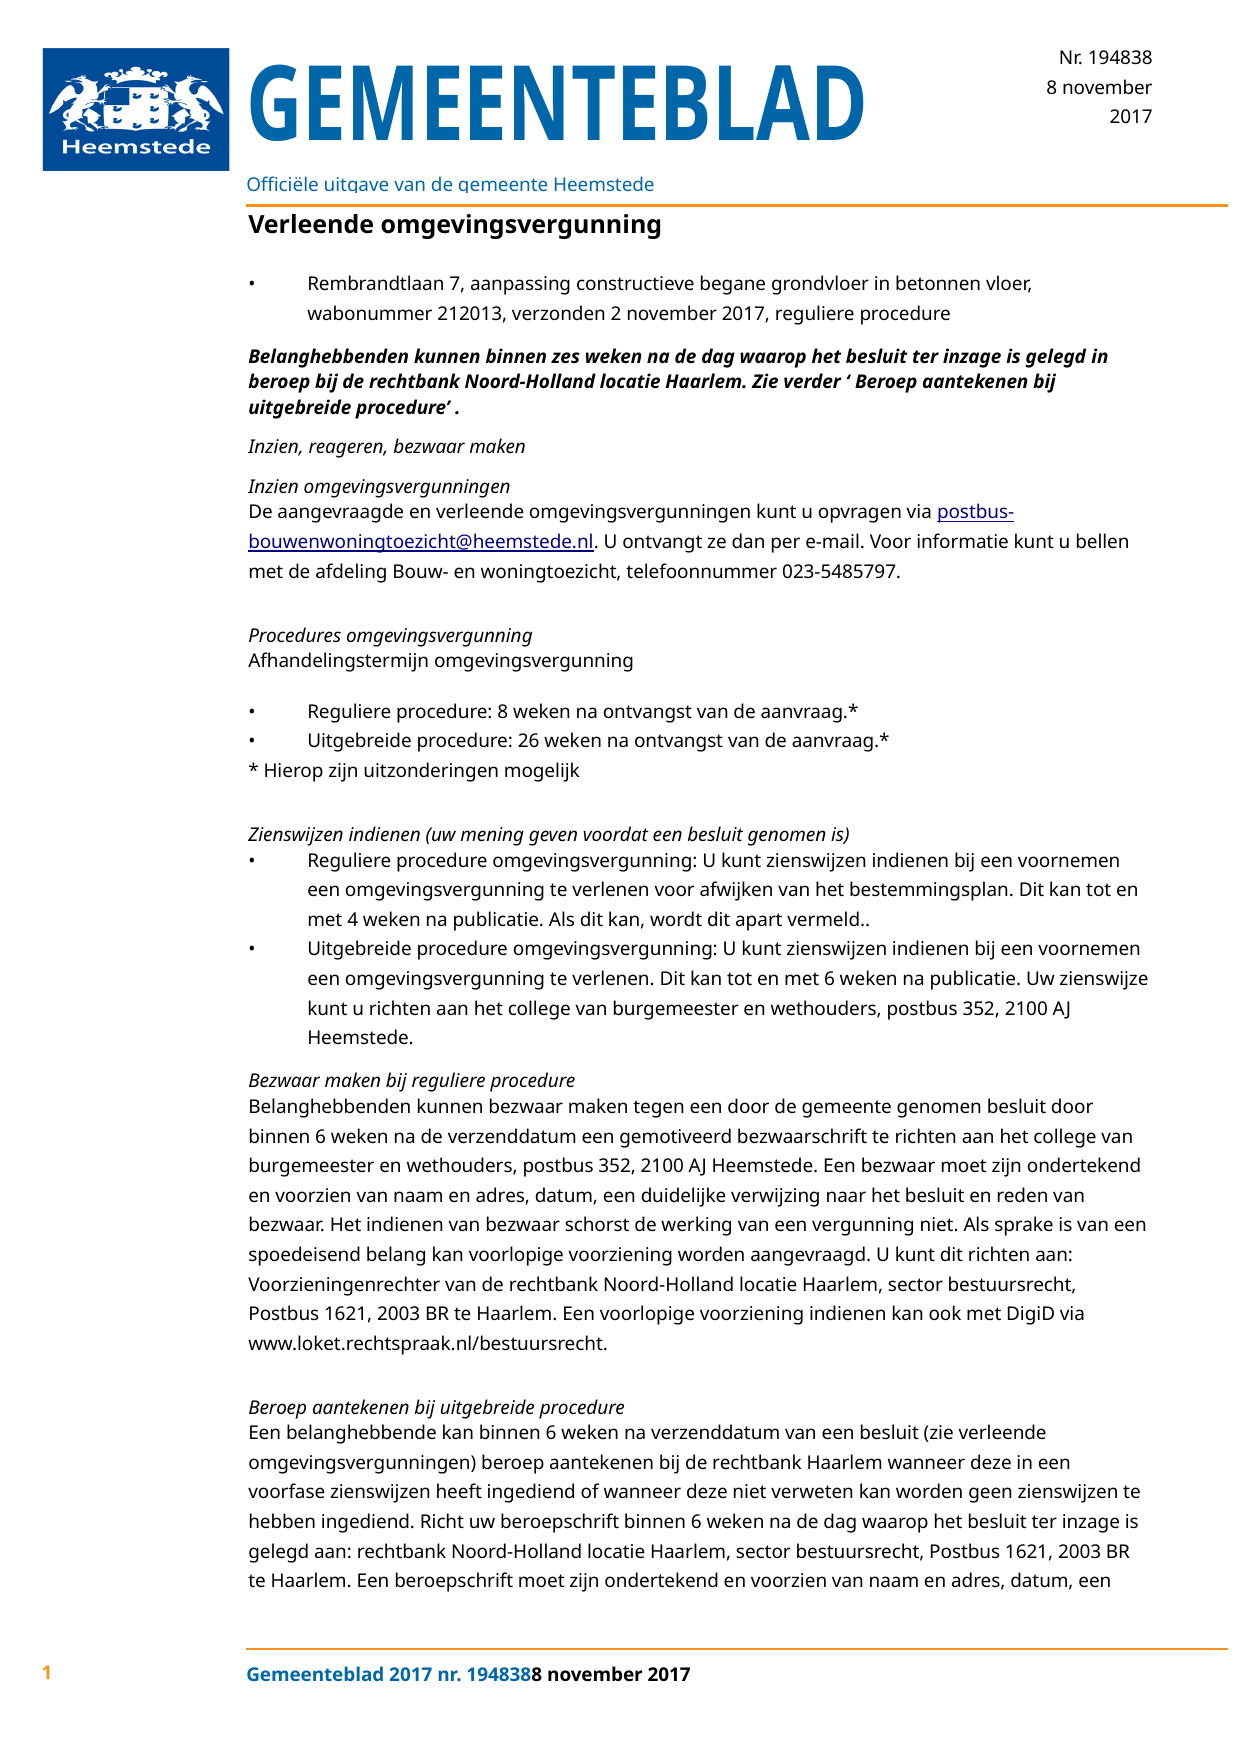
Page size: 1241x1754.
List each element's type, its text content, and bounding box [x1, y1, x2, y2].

text Inzien omgevingsvergunningen [248, 473, 1152, 499]
picture [41, 47, 231, 172]
list Uitgebreide procedure omgevingsvergunning: U kunt zienswijzen indienen bij een voornemen een omgevingsvergunning te verlenen. Dit kan tot en met 6 weken na publicatie. Uw zienswijze kunt u richten aan het college van burgemeester en wethouders, postbus 352, 2100 AJ Heemstede. [248, 936, 1152, 1050]
text Belanghebbenden kunnen binnen zes weken na de dag waarop het besluit ter inzage is gelegd in beroep bij de rechtbank Noord-Holland locatie Haarlem. Zie verder ‘ Beroep aantekenen bij uitgebreide procedure’ . [248, 343, 1152, 420]
text Beroep aantekenen bij uitgebreide procedure [248, 1394, 1152, 1419]
list Rembrandtlaan 7, aanpassing constructieve begane grondvloer in betonnen vloer, wabonummer 212013, verzonden 2 november 2017, reguliere procedure [248, 270, 1152, 326]
text Procedures omgevingsvergunning [248, 622, 1152, 648]
text De aangevraagde en verleende omgevingsvergunningen kunt u opvragen via postbus-bouwenwoningtoezicht@heemstede.nl. U ontvangt ze dan per e-mail. Voor informatie kunt u bellen met de afdeling Bouw- en woningtoezicht, telefoonnummer 023-5485797. [248, 499, 1152, 584]
text Verleende omgevingsvergunning [248, 207, 1152, 241]
text Een belanghebbende kan binnen 6 weken na verzenddatum van een besluit (zie verleende omgevingsvergunningen) beroep aantekenen bij de rechtbank Haarlem wanneer deze in een voorfase zienswijzen heeft ingediend of wanneer deze niet verweten kan worden geen zienswijzen te hebben ingediend. Richt uw beroepschrift binnen 6 weken na de dag waarop het besluit ter inzage is gelegd aan: rechtbank Noord-Holland locatie Haarlem, sector bestuursrecht, Postbus 1621, 2003 BR te Haarlem. Een beroepschrift moet zijn ondertekend en voorzien van naam en adres, datum, een [248, 1419, 1152, 1593]
text * Hierop zijn uitzonderingen mogelijk [248, 757, 1152, 783]
text Afhandelingstermijn omgevingsvergunning [248, 648, 1152, 673]
list Uitgebreide procedure: 26 weken na ontvangst van de aanvraag.* [248, 728, 1152, 753]
text Belanghebbenden kunnen bezwaar maken tegen een door de gemeente genomen besluit door binnen 6 weken na de verzenddatum een gemotiveerd bezwaarschrift te richten aan het college van burgemeester en wethouders, postbus 352, 2100 AJ Heemstede. Een bezwaar moet zijn ondertekend en voorzien van naam en adres, datum, een duidelijke verwijzing naar het besluit en reden van bezwaar. Het indienen van bezwaar schorst de werking van een vergunning niet. Als sprake is van een spoedeisend belang kan voorlopige voorziening worden aangevraagd. U kunt dit richten aan: Voorzieningenrechter van de rechtbank Noord-Holland locatie Haarlem, sector bestuursrecht, Postbus 1621, 2003 BR te Haarlem. Een voorlopige voorziening indienen kan ook met DigiD via www.loket.rechtspraak.nl/bestuursrecht. [248, 1093, 1152, 1356]
list Reguliere procedure: 8 weken na ontvangst van de aanvraag.* [248, 698, 1152, 724]
list Reguliere procedure omgevingsvergunning: U kunt zienswijzen indienen bij een voornemen een omgevingsvergunning te verlenen voor afwijken van het bestemmingsplan. Dit kan tot en met 4 weken na publicatie. Als dit kan, wordt dit apart vermeld.. [248, 847, 1152, 932]
text Bezwaar maken bij reguliere procedure [248, 1067, 1152, 1093]
text Zienswijzen indienen (uw mening geven voordat een besluit genomen is) [248, 821, 1152, 847]
text Inzien, reageren, bezwaar maken [248, 434, 1152, 459]
